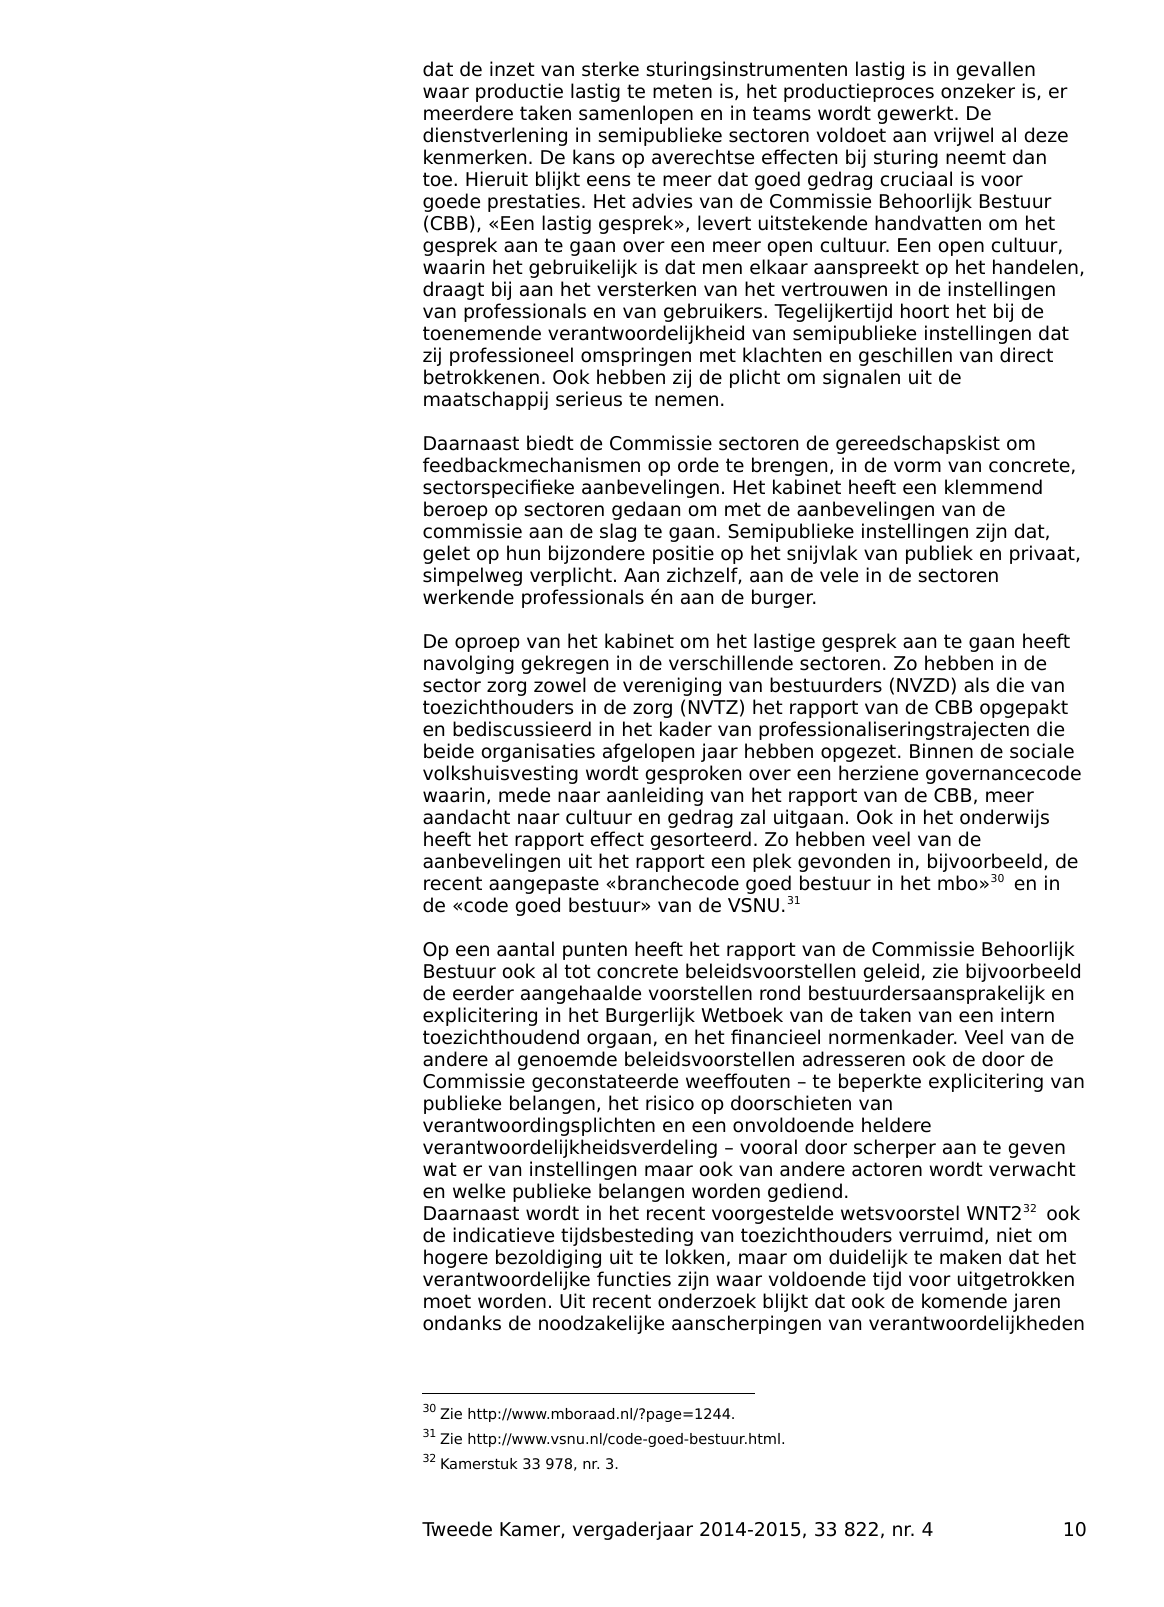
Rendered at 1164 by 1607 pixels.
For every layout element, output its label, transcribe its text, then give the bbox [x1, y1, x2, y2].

text De oproep van het kabinet om het lastige gesprek aan te gaan heeft navolging gekregen in de verschillende sectoren. Zo hebben in de sector zorg zowel de vereniging van bestuurders (NVZD) als die van toezichthouders in de zorg (NVTZ) het rapport van de CBB opgepakt en bediscussieerd in het kader van professionaliseringstrajecten die beide organisaties afgelopen jaar hebben opgezet. Binnen de sociale volkshuisvesting wordt gesproken over een herziene governancecode waarin, mede naar aanleiding van het rapport van de CBB, meer aandacht naar cultuur en gedrag zal uitgaan. Ook in het onderwijs heeft het rapport effect gesorteerd. Zo hebben veel van de aanbevelingen uit het rapport een plek gevonden in, bijvoorbeeld, de recent aangepaste «branchecode goed bestuur in het mbo» en in de «code goed bestuur» van de VSNU. [422, 631, 1087, 917]
text Daarnaast biedt de Commissie sectoren de gereedschapskist om feedbackmechanismen op orde te brengen, in de vorm van concrete, sectorspecifieke aanbevelingen. Het kabinet heeft een klemmend beroep op sectoren gedaan om met de aanbevelingen van de commissie aan de slag te gaan. Semipublieke instellingen zijn dat, gelet op hun bijzondere positie op het snijvlak van publiek en privaat, simpelweg verplicht. Aan zichzelf, aan de vele in de sectoren werkende professionals én aan de burger. [422, 433, 1087, 609]
text Zie http://www.vsnu.nl/code-goed-bestuur.html. [422, 1427, 1087, 1449]
text dat de inzet van sterke sturingsinstrumenten lastig is in gevallen waar productie lastig te meten is, het productieproces onzeker is, er meerdere taken samenlopen en in teams wordt gewerkt. De dienstverlening in semipublieke sectoren voldoet aan vrijwel al deze kenmerken. De kans op averechtse effecten bij sturing neemt dan toe. Hieruit blijkt eens te meer dat goed gedrag cruciaal is voor goede prestaties. Het advies van de Commissie Behoorlijk Bestuur (CBB), «Een lastig gesprek», levert uitstekende handvatten om het gesprek aan te gaan over een meer open cultuur. Een open cultuur, waarin het gebruikelijk is dat men elkaar aanspreekt op het handelen, draagt bij aan het versterken van het vertrouwen in de instellingen van professionals en van gebruikers. Tegelijkertijd hoort het bij de toenemende verantwoordelijkheid van semipublieke instellingen dat zij professioneel omspringen met klachten en geschillen van direct betrokkenen. Ook hebben zij de plicht om signalen uit de maatschappij serieus te nemen. [422, 59, 1087, 411]
text Daarnaast wordt in het recent voorgestelde wetsvoorstel WNT2 ook de indicatieve tijdsbesteding van toezichthouders verruimd, niet om hogere bezoldiging uit te lokken, maar om duidelijk te maken dat het verantwoordelijke functies zijn waar voldoende tijd voor uitgetrokken moet worden. Uit recent onderzoek blijkt dat ook de komende jaren ondanks de noodzakelijke aanscherpingen van verantwoordelijkheden [422, 1203, 1087, 1334]
text Kamerstuk 33 978, nr. 3. [422, 1452, 1087, 1474]
text Op een aantal punten heeft het rapport van de Commissie Behoorlijk Bestuur ook al tot concrete beleidsvoorstellen geleid, zie bijvoorbeeld de eerder aangehaalde voorstellen rond bestuurdersaansprakelijk en explicitering in het Burgerlijk Wetboek van de taken van een intern toezichthoudend orgaan, en het financieel normenkader. Veel van de andere al genoemde beleidsvoorstellen adresseren ook de door de Commissie geconstateerde weeffouten – te beperkte explicitering van publieke belangen, het risico op doorschieten van verantwoordingsplichten en een onvoldoende heldere verantwoordelijkheidsverdeling – vooral door scherper aan te geven wat er van instellingen maar ook van andere actoren wordt verwacht en welke publieke belangen worden gediend. [422, 939, 1087, 1203]
text Zie http://www.mboraad.nl/?page=1244. [422, 1402, 1087, 1424]
